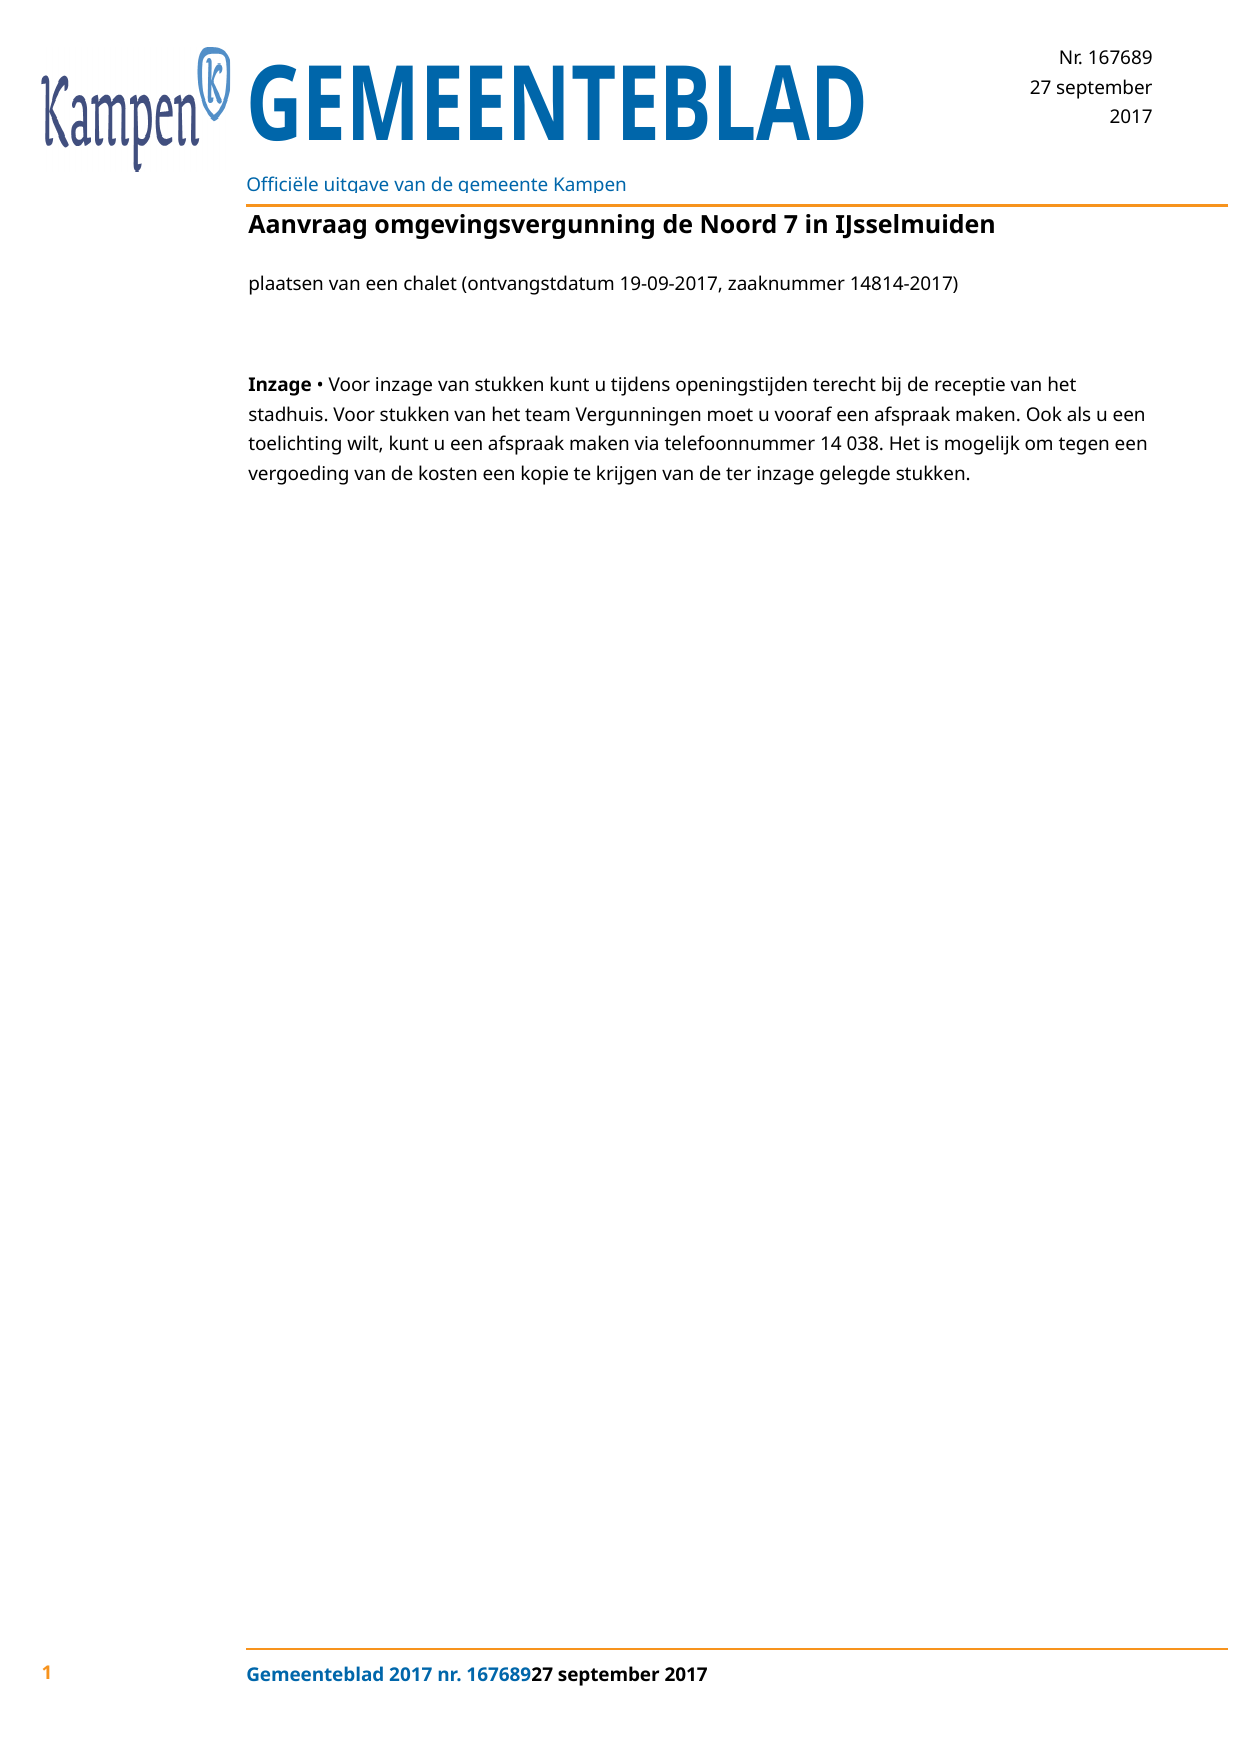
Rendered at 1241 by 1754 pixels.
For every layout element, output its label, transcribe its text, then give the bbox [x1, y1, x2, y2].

text Aanvraag omgevingsvergunning de Noord 7 in IJsselmuiden [248, 207, 1152, 241]
text plaatsen van een chalet (ontvangstdatum 19-09-2017, zaaknummer 14814-2017) [248, 270, 1152, 296]
picture [41, 47, 231, 172]
text Inzage • Voor inzage van stukken kunt u tijdens openingstijden terecht bij de receptie van het stadhuis. Voor stukken van het team Vergunningen moet u vooraf een afspraak maken. Ook als u een toelichting wilt, kunt u een afspraak maken via telefoonnummer 14 038. Het is mogelijk om tegen een vergoeding van de kosten een kopie te krijgen van de ter inzage gelegde stukken. [248, 371, 1152, 486]
